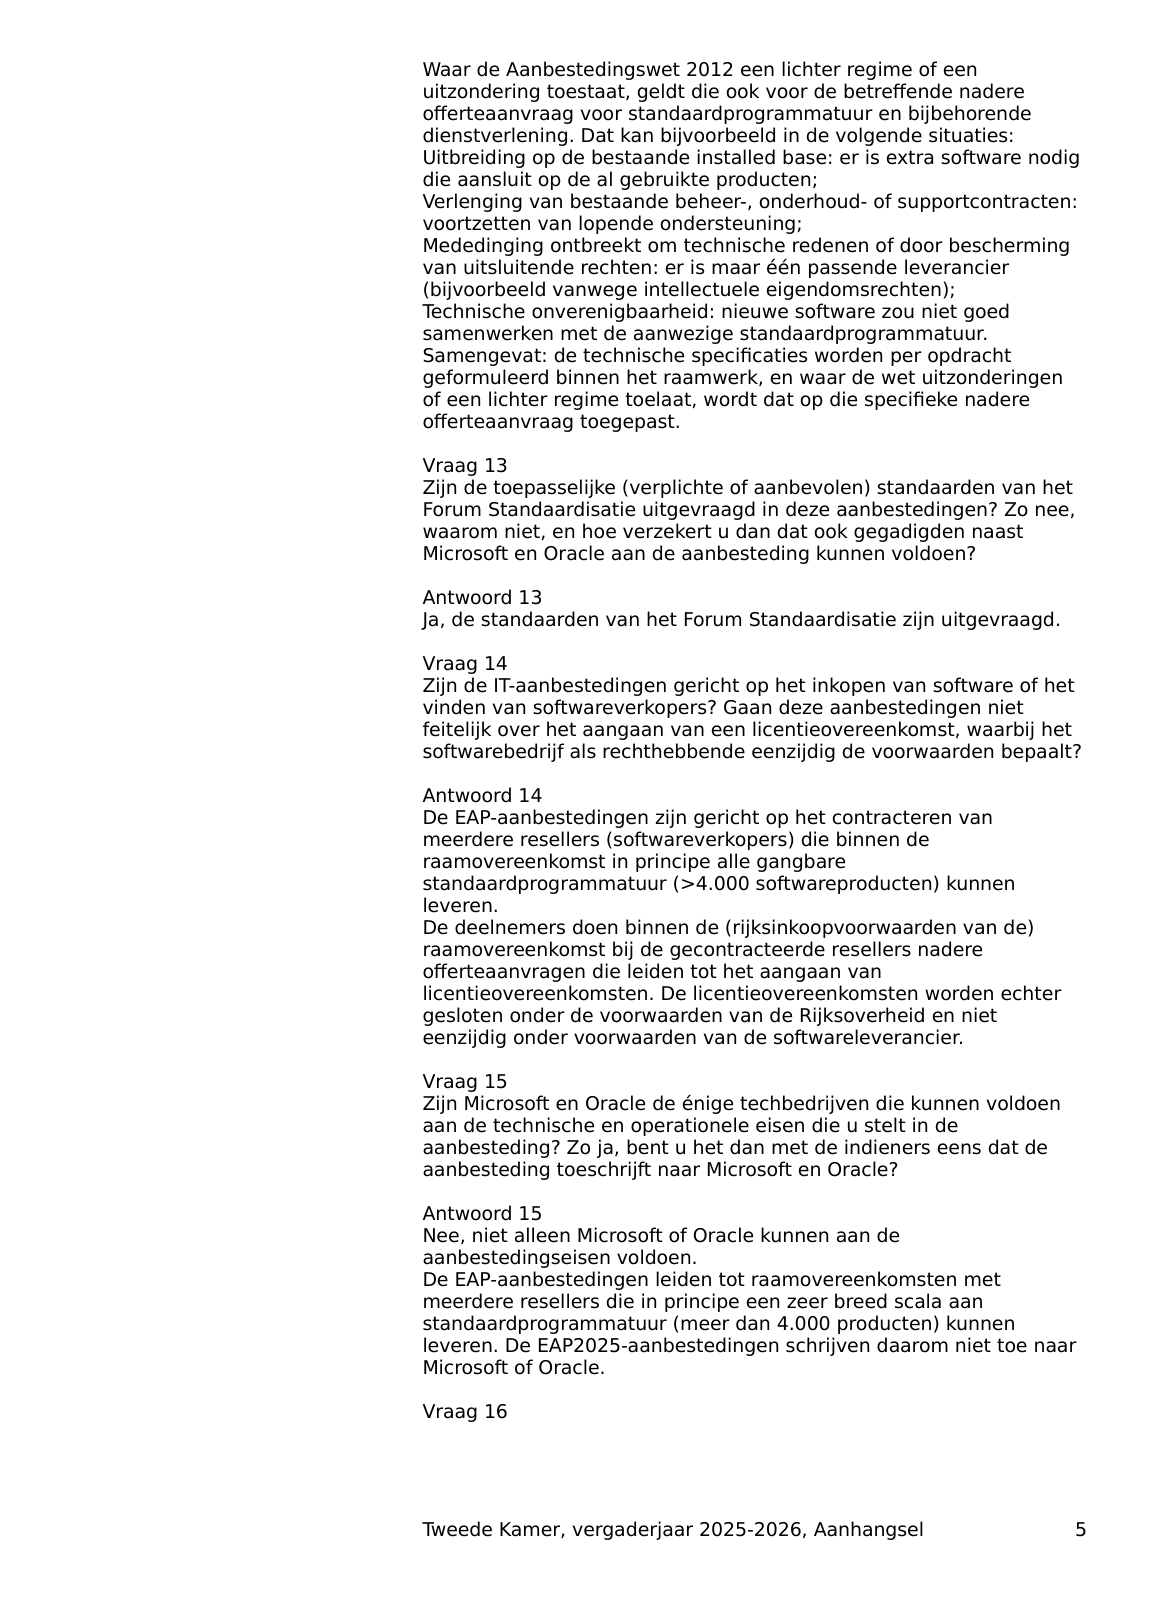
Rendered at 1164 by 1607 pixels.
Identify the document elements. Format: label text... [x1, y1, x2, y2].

text Zijn de toepasselijke (verplichte of aanbevolen) standaarden van het Forum Standaardisatie uitgevraagd in deze aanbestedingen? Zo nee, waarom niet, en hoe verzekert u dan dat ook gegadigden naast Microsoft en Oracle aan de aanbesteding kunnen voldoen? [422, 477, 1087, 565]
text Uitbreiding op de bestaande installed base: er is extra software nodig die aansluit op de al gebruikte producten; [422, 147, 1087, 191]
text Zijn Microsoft en Oracle de énige techbedrijven die kunnen voldoen aan de technische en operationele eisen die u stelt in de aanbesteding? Zo ja, bent u het dan met de indieners eens dat de aanbesteding toeschrijft naar Microsoft en Oracle? [422, 1093, 1087, 1181]
text De EAP-aanbestedingen leiden tot raamovereenkomsten met meerdere resellers die in principe een zeer breed scala aan standaardprogrammatuur (meer dan 4.000 producten) kunnen leveren. De EAP2025-aanbestedingen schrijven daarom niet toe naar Microsoft of Oracle. [422, 1269, 1087, 1379]
text Waar de Aanbestedingswet 2012 een lichter regime of een uitzondering toestaat, geldt die ook voor de betreffende nadere offerteaanvraag voor standaardprogrammatuur en bijbehorende dienstverlening. Dat kan bijvoorbeeld in de volgende situaties: [422, 59, 1087, 147]
text De EAP-aanbestedingen zijn gericht op het contracteren van meerdere resellers (softwareverkopers) die binnen de raamovereenkomst in principe alle gangbare standaardprogrammatuur (>4.000 softwareproducten) kunnen leveren. [422, 807, 1087, 917]
text De deelnemers doen binnen de (rijksinkoopvoorwaarden van de) raamovereenkomst bij de gecontracteerde resellers nadere offerteaanvragen die leiden tot het aangaan van licentieovereenkomsten. De licentieovereenkomsten worden echter gesloten onder de voorwaarden van de Rijksoverheid en niet eenzijdig onder voorwaarden van de softwareleverancier. [422, 917, 1087, 1049]
text Zijn de IT-aanbestedingen gericht op het inkopen van software of het vinden van softwareverkopers? Gaan deze aanbestedingen niet feitelijk over het aangaan van een licentieovereenkomst, waarbij het softwarebedrijf als rechthebbende eenzijdig de voorwaarden bepaalt? [422, 675, 1087, 763]
text Technische onverenigbaarheid: nieuwe software zou niet goed samenwerken met de aanwezige standaardprogrammatuur. [422, 301, 1087, 345]
text Vraag 13 [422, 455, 1087, 477]
text Vraag 16 [422, 1401, 1087, 1423]
text Verlenging van bestaande beheer-, onderhoud- of supportcontracten: voortzetten van lopende ondersteuning; [422, 191, 1087, 235]
text Vraag 14 [422, 653, 1087, 675]
text Nee, niet alleen Microsoft of Oracle kunnen aan de aanbestedingseisen voldoen. [422, 1225, 1087, 1269]
text Antwoord 14 [422, 785, 1087, 807]
text Antwoord 13 [422, 587, 1087, 609]
text Samengevat: de technische specificaties worden per opdracht geformuleerd binnen het raamwerk, en waar de wet uitzonderingen of een lichter regime toelaat, wordt dat op die specifieke nadere offerteaanvraag toegepast. [422, 345, 1087, 433]
text Ja, de standaarden van het Forum Standaardisatie zijn uitgevraagd. [422, 609, 1087, 631]
text Antwoord 15 [422, 1203, 1087, 1225]
text Mededinging ontbreekt om technische redenen of door bescherming van uitsluitende rechten: er is maar één passende leverancier (bijvoorbeeld vanwege intellectuele eigendomsrechten); [422, 235, 1087, 301]
text Vraag 15 [422, 1071, 1087, 1093]
